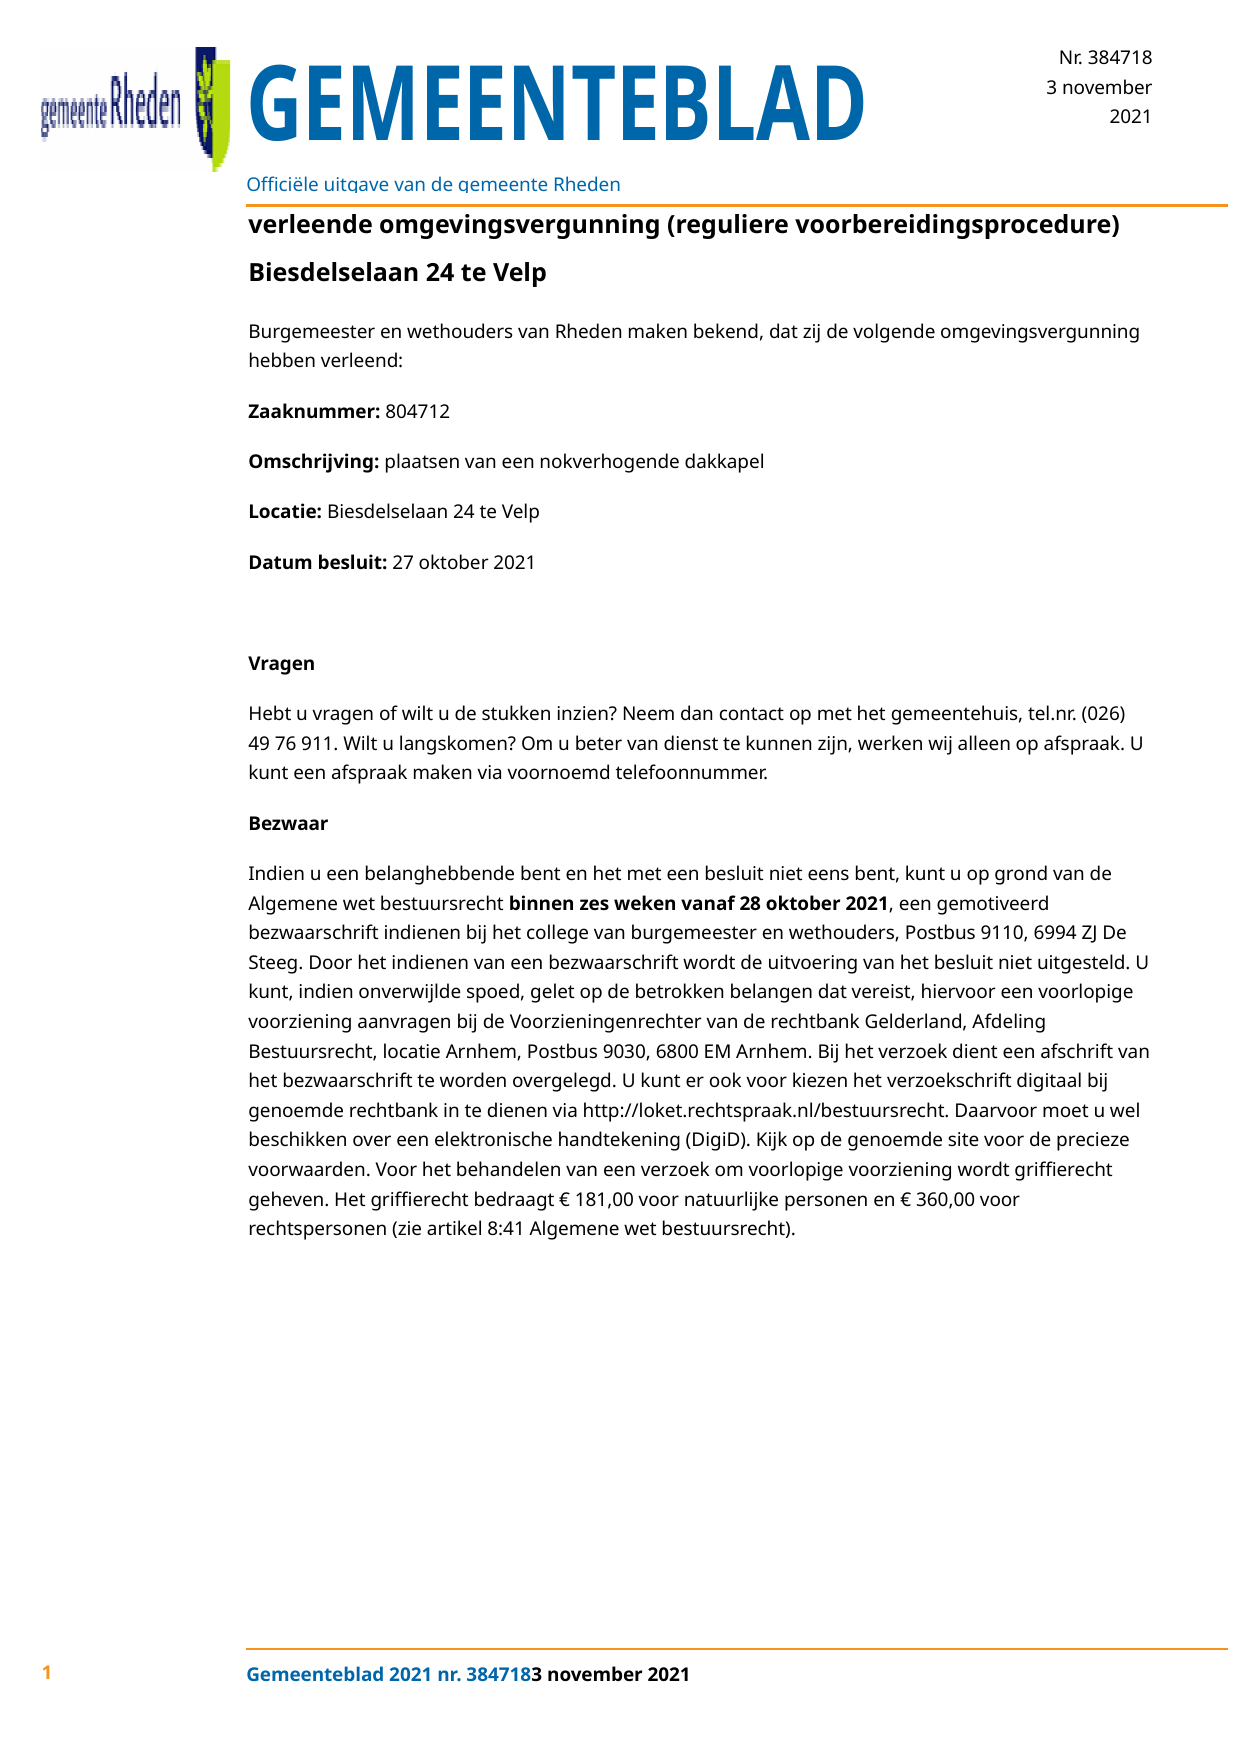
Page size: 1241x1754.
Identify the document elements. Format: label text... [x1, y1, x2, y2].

text Burgemeester en wethouders van Rheden maken bekend, dat zij de volgende omgevingsvergunning hebben verleend: [248, 318, 1152, 373]
text Indien u een belanghebbende bent en het met een besluit niet eens bent, kunt u op grond van de Algemene wet bestuursrecht binnen zes weken vanaf 28 oktober 2021, een gemotiveerd bezwaarschrift indienen bij het college van burgemeester en wethouders, Postbus 9110, 6994 ZJ De Steeg. Door het indienen van een bezwaarschrift wordt de uitvoering van het besluit niet uitgesteld. U kunt, indien onverwijlde spoed, gelet op de betrokken belangen dat vereist, hiervoor een voorlopige voorziening aanvragen bij de Voorzieningenrechter van de rechtbank Gelderland, Afdeling Bestuursrecht, locatie Arnhem, Postbus 9030, 6800 EM Arnhem. Bij het verzoek dient een afschrift van het bezwaarschrift te worden overgelegd. U kunt er ook voor kiezen het verzoekschrift digitaal bij genoemde rechtbank in te dienen via http://loket.rechtspraak.nl/bestuursrecht. Daarvoor moet u wel beschikken over een elektronische handtekening (DigiD). Kijk op de genoemde site voor de precieze voorwaarden. Voor het behandelen van een verzoek om voorlopige voorziening wordt griffierecht geheven. Het griffierecht bedraagt € 181,00 voor natuurlijke personen en € 360,00 voor rechtspersonen (zie artikel 8:41 Algemene wet bestuursrecht). [248, 860, 1152, 1241]
text Zaaknummer: 804712 [248, 398, 1152, 424]
text Omschrijving: plaatsen van een nokverhogende dakkapel [248, 448, 1152, 474]
text verleende omgevingsvergunning (reguliere voorbereidingsprocedure) Biesdelselaan 24 te Velp [248, 207, 1152, 288]
text Bezwaar [248, 810, 1152, 836]
picture [41, 47, 231, 172]
text Locatie: Biesdelselaan 24 te Velp [248, 499, 1152, 524]
text Datum besluit: 27 oktober 2021 [248, 549, 1152, 575]
text Hebt u vragen of wilt u de stukken inzien? Neem dan contact op met het gemeentehuis, tel.nr. (026) 49 76 911. Wilt u langskomen? Om u beter van dienst te kunnen zijn, werken wij alleen op afspraak. U kunt een afspraak maken via voornoemd telefoonnummer. [248, 700, 1152, 785]
text Vragen [248, 650, 1152, 676]
